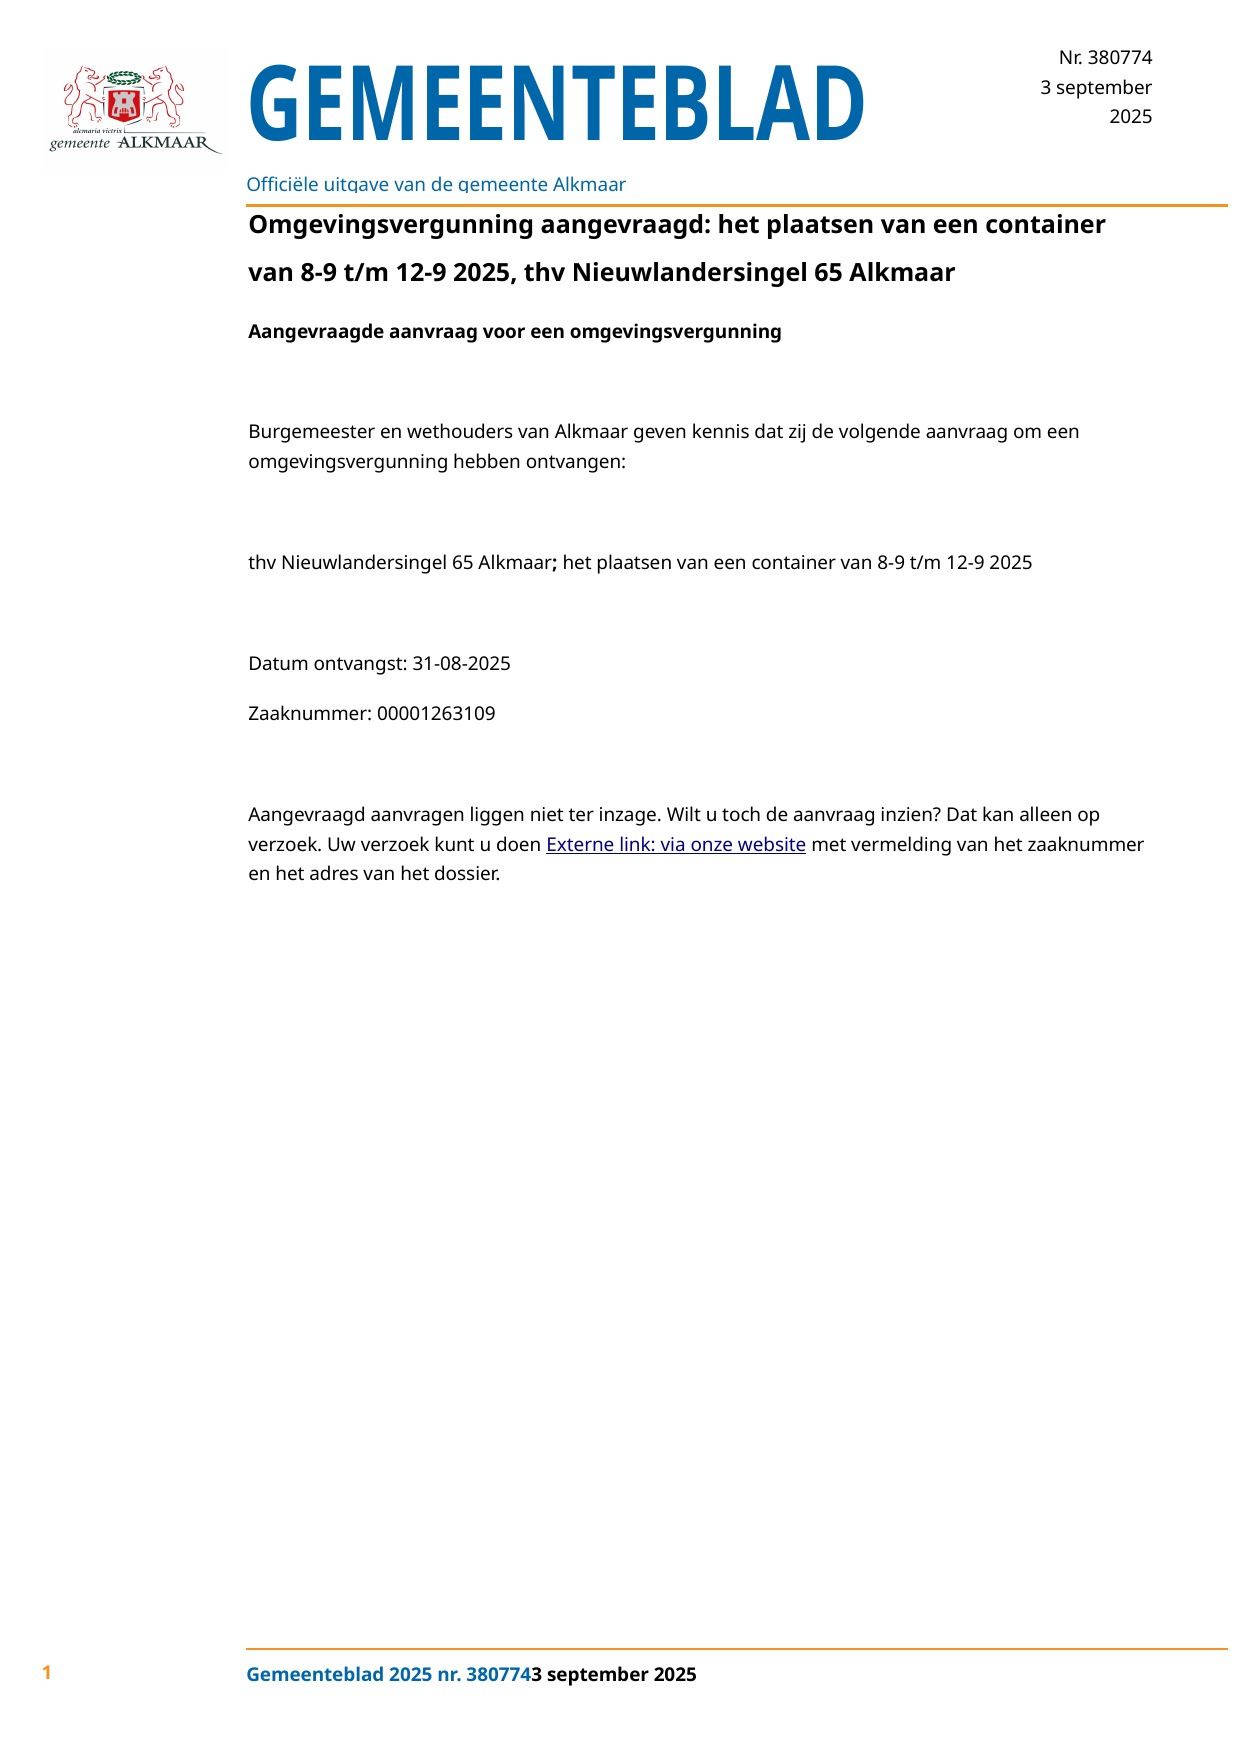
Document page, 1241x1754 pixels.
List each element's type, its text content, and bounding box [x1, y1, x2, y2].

text Datum ontvangst: 31-08-2025 [248, 650, 1152, 676]
text Aangevraagd aanvragen liggen niet ter inzage. Wilt u toch de aanvraag inzien? Dat kan alleen op verzoek. Uw verzoek kunt u doen Externe link: via onze website met vermelding van het zaaknummer en het adres van het dossier. [248, 801, 1152, 886]
picture [41, 47, 231, 172]
text Zaaknummer: 00001263109 [248, 700, 1152, 726]
text Aangevraagde aanvraag voor een omgevingsvergunning [248, 318, 1152, 344]
text thv Nieuwlandersingel 65 Alkmaar; het plaatsen van een container van 8-9 t/m 12-9 2025 [248, 549, 1152, 575]
text Omgevingsvergunning aangevraagd: het plaatsen van een container van 8-9 t/m 12-9 2025, thv Nieuwlandersingel 65 Alkmaar [248, 207, 1152, 288]
text Burgemeester en wethouders van Alkmaar geven kennis dat zij de volgende aanvraag om een omgevingsvergunning hebben ontvangen: [248, 419, 1152, 474]
